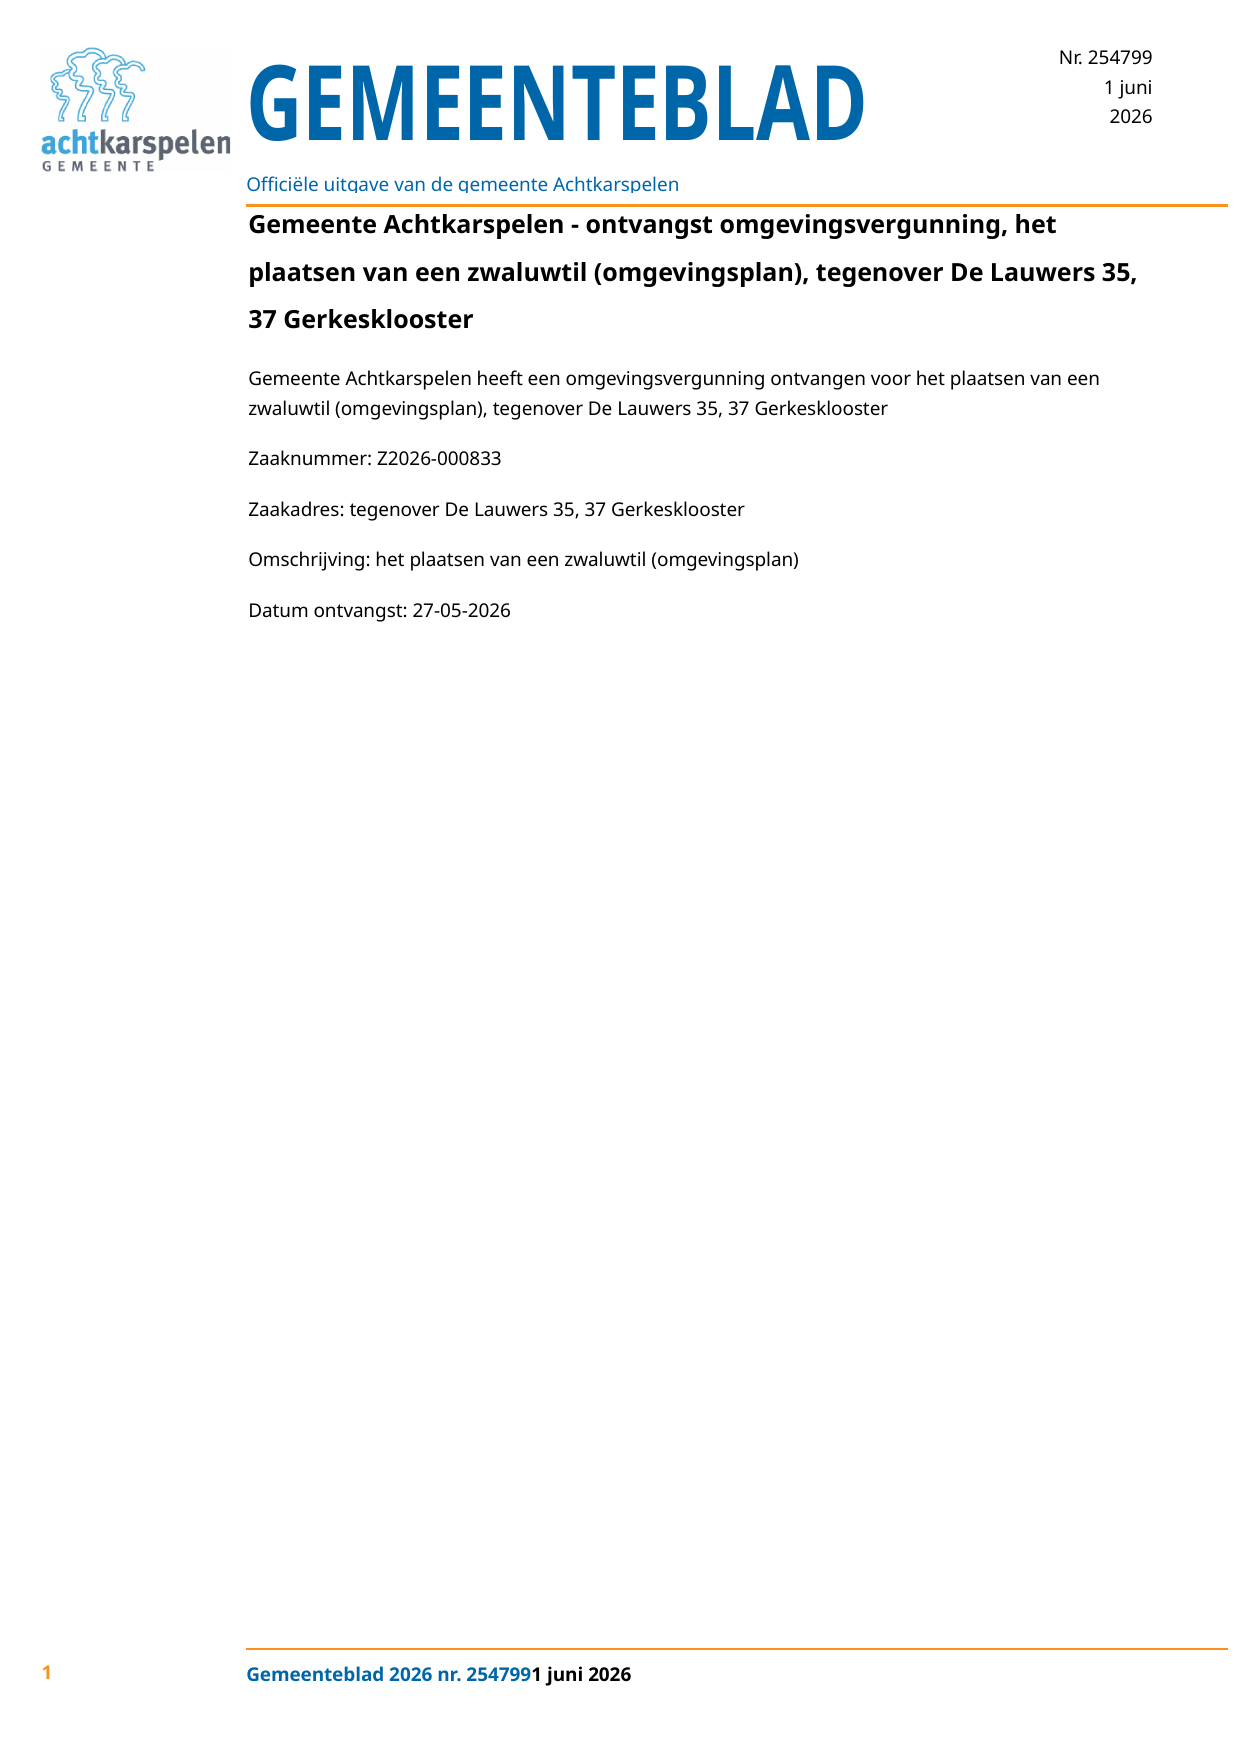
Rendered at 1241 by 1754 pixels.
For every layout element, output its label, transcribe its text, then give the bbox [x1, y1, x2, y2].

text Zaakadres: tegenover De Lauwers 35, 37 Gerkesklooster [248, 496, 1152, 522]
text Datum ontvangst: 27-05-2026 [248, 597, 1152, 622]
text Zaaknummer: Z2026-000833 [248, 446, 1152, 471]
text Gemeente Achtkarspelen - ontvangst omgevingsvergunning, het plaatsen van een zwaluwtil (omgevingsplan), tegenover De Lauwers 35, 37 Gerkesklooster [248, 207, 1152, 336]
text Omschrijving: het plaatsen van een zwaluwtil (omgevingsplan) [248, 546, 1152, 572]
text Gemeente Achtkarspelen heeft een omgevingsvergunning ontvangen voor het plaatsen van een zwaluwtil (omgevingsplan), tegenover De Lauwers 35, 37 Gerkesklooster [248, 366, 1152, 421]
picture [41, 47, 231, 172]
